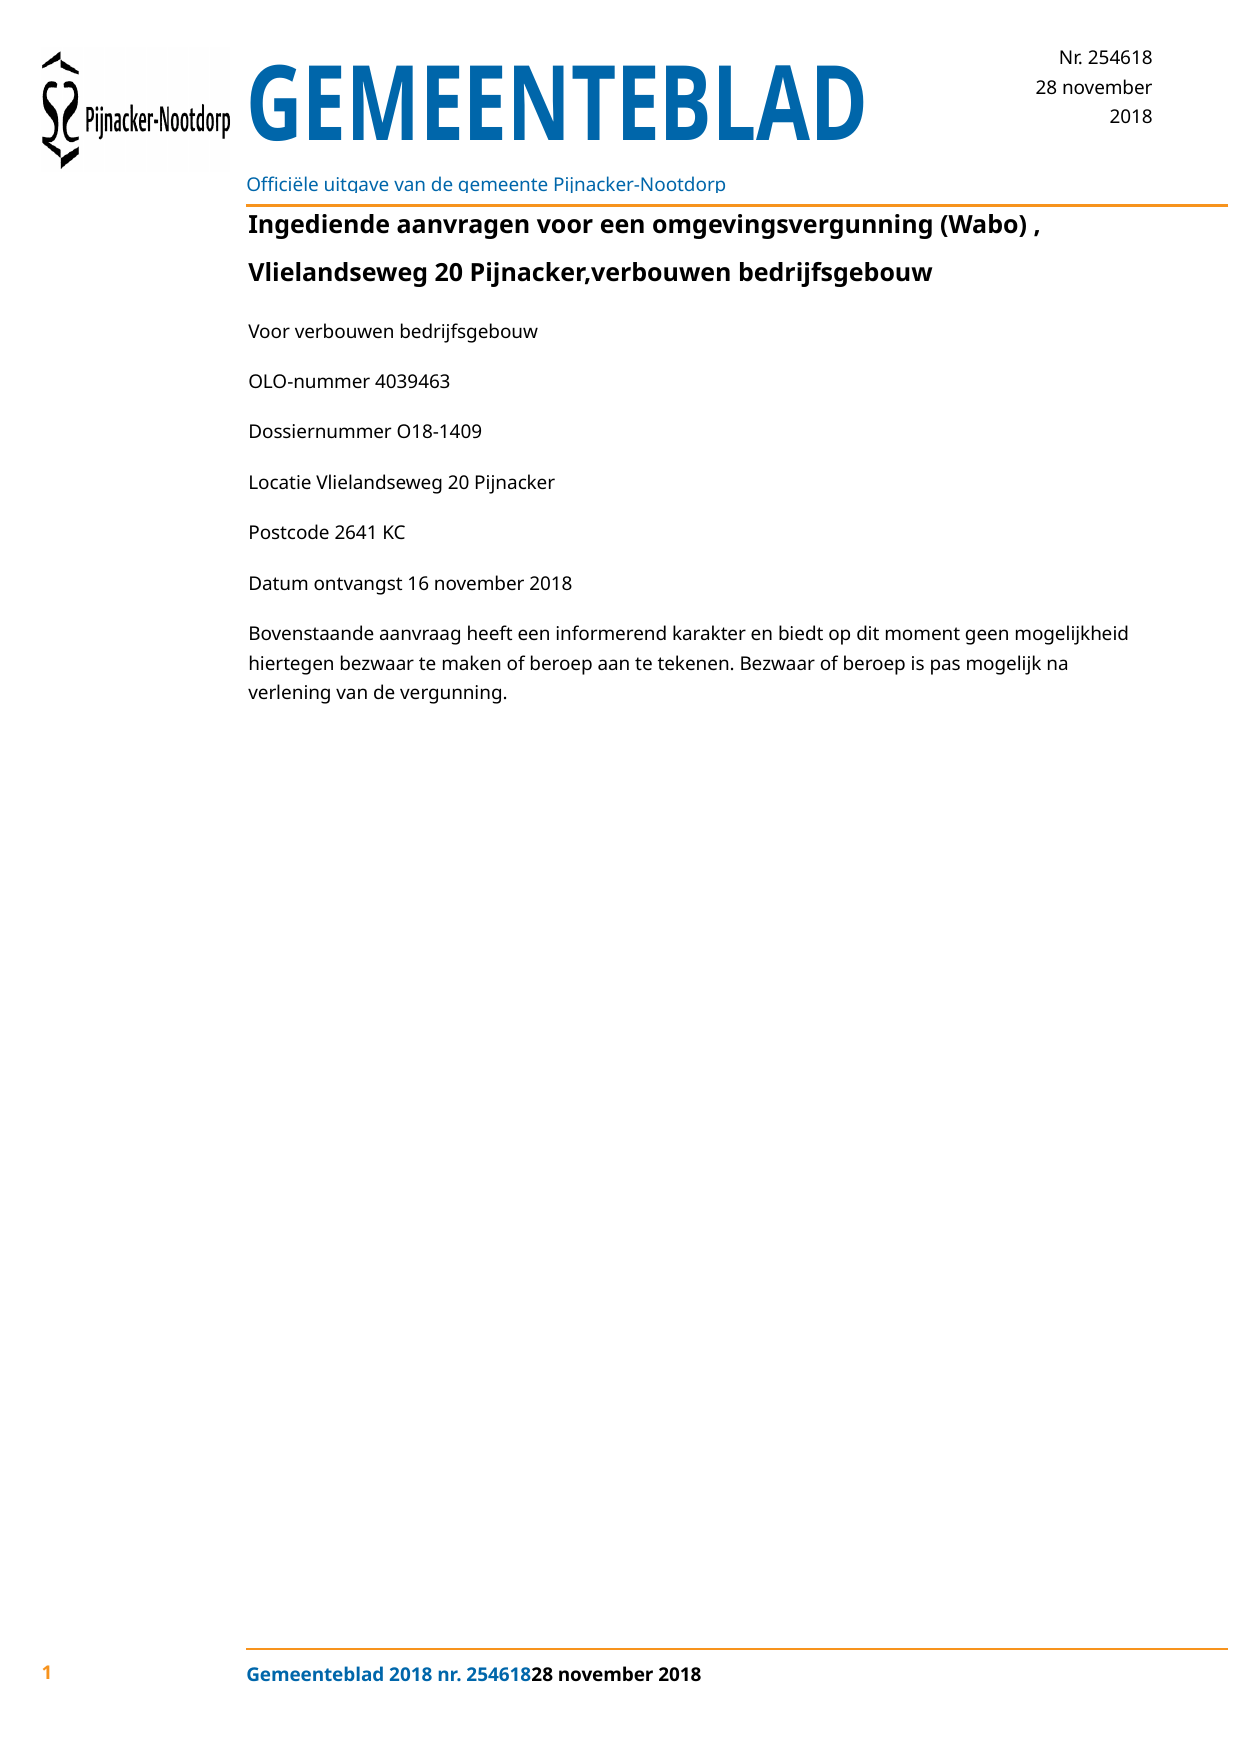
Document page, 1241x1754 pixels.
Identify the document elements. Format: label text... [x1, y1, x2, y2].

text Locatie Vlielandseweg 20 Pijnacker [248, 469, 1152, 495]
text Postcode 2641 KC [248, 519, 1152, 545]
text Datum ontvangst 16 november 2018 [248, 570, 1152, 596]
text OLO-nummer 4039463 [248, 368, 1152, 394]
text Ingediende aanvragen voor een omgevingsvergunning (Wabo) , Vlielandseweg 20 Pijnacker,verbouwen bedrijfsgebouw [248, 207, 1152, 288]
picture [41, 47, 231, 172]
text Voor verbouwen bedrijfsgebouw [248, 318, 1152, 344]
text Bovenstaande aanvraag heeft een informerend karakter en biedt op dit moment geen mogelijkheid hiertegen bezwaar te maken of beroep aan te tekenen. Bezwaar of beroep is pas mogelijk na verlening van de vergunning. [248, 620, 1152, 705]
text Dossiernummer O18-1409 [248, 419, 1152, 444]
